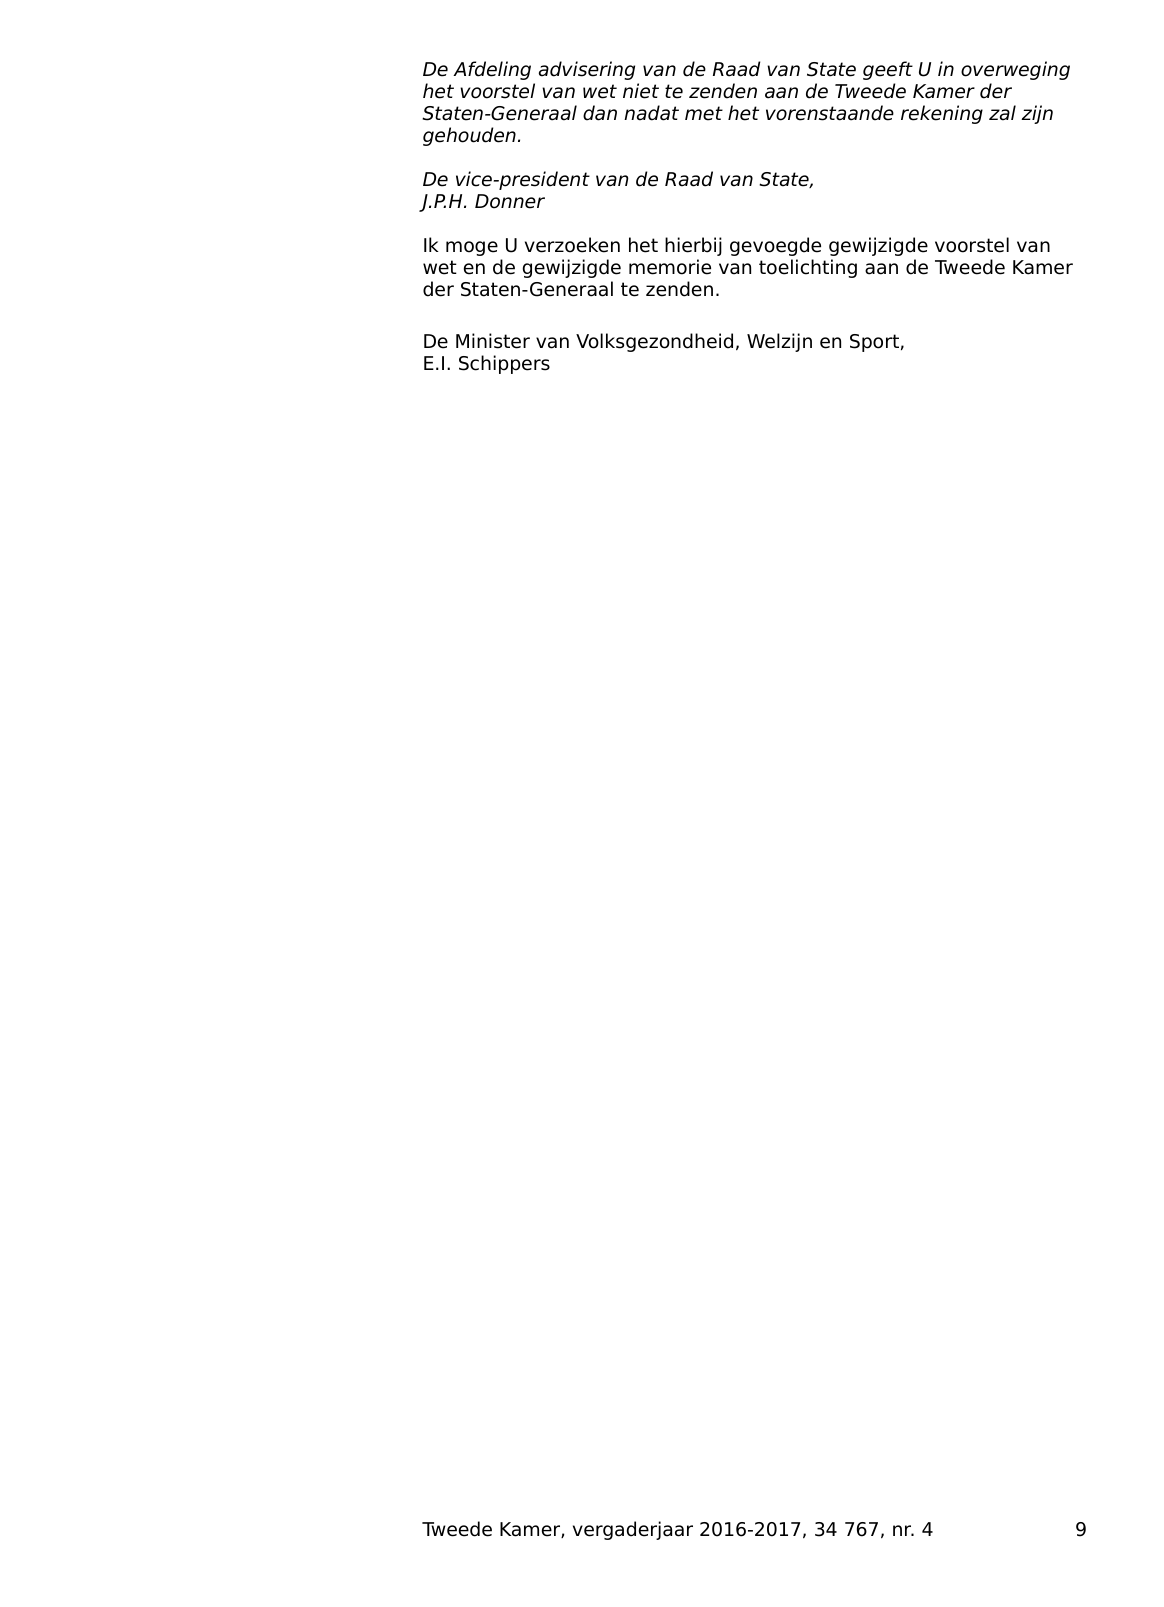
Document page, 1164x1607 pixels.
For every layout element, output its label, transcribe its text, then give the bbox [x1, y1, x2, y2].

text De Minister van Volksgezondheid, Welzijn en Sport, E.I. Schippers [422, 331, 1087, 375]
text J.P.H. Donner [422, 191, 1087, 213]
text Ik moge U verzoeken het hierbij gevoegde gewijzigde voorstel van wet en de gewijzigde memorie van toelichting aan de Tweede Kamer der Staten-Generaal te zenden. [422, 235, 1087, 301]
text De vice-president van de Raad van State, [422, 169, 1087, 191]
text De Afdeling advisering van de Raad van State geeft U in overweging het voorstel van wet niet te zenden aan de Tweede Kamer der Staten-Generaal dan nadat met het vorenstaande rekening zal zijn gehouden. [422, 59, 1087, 147]
